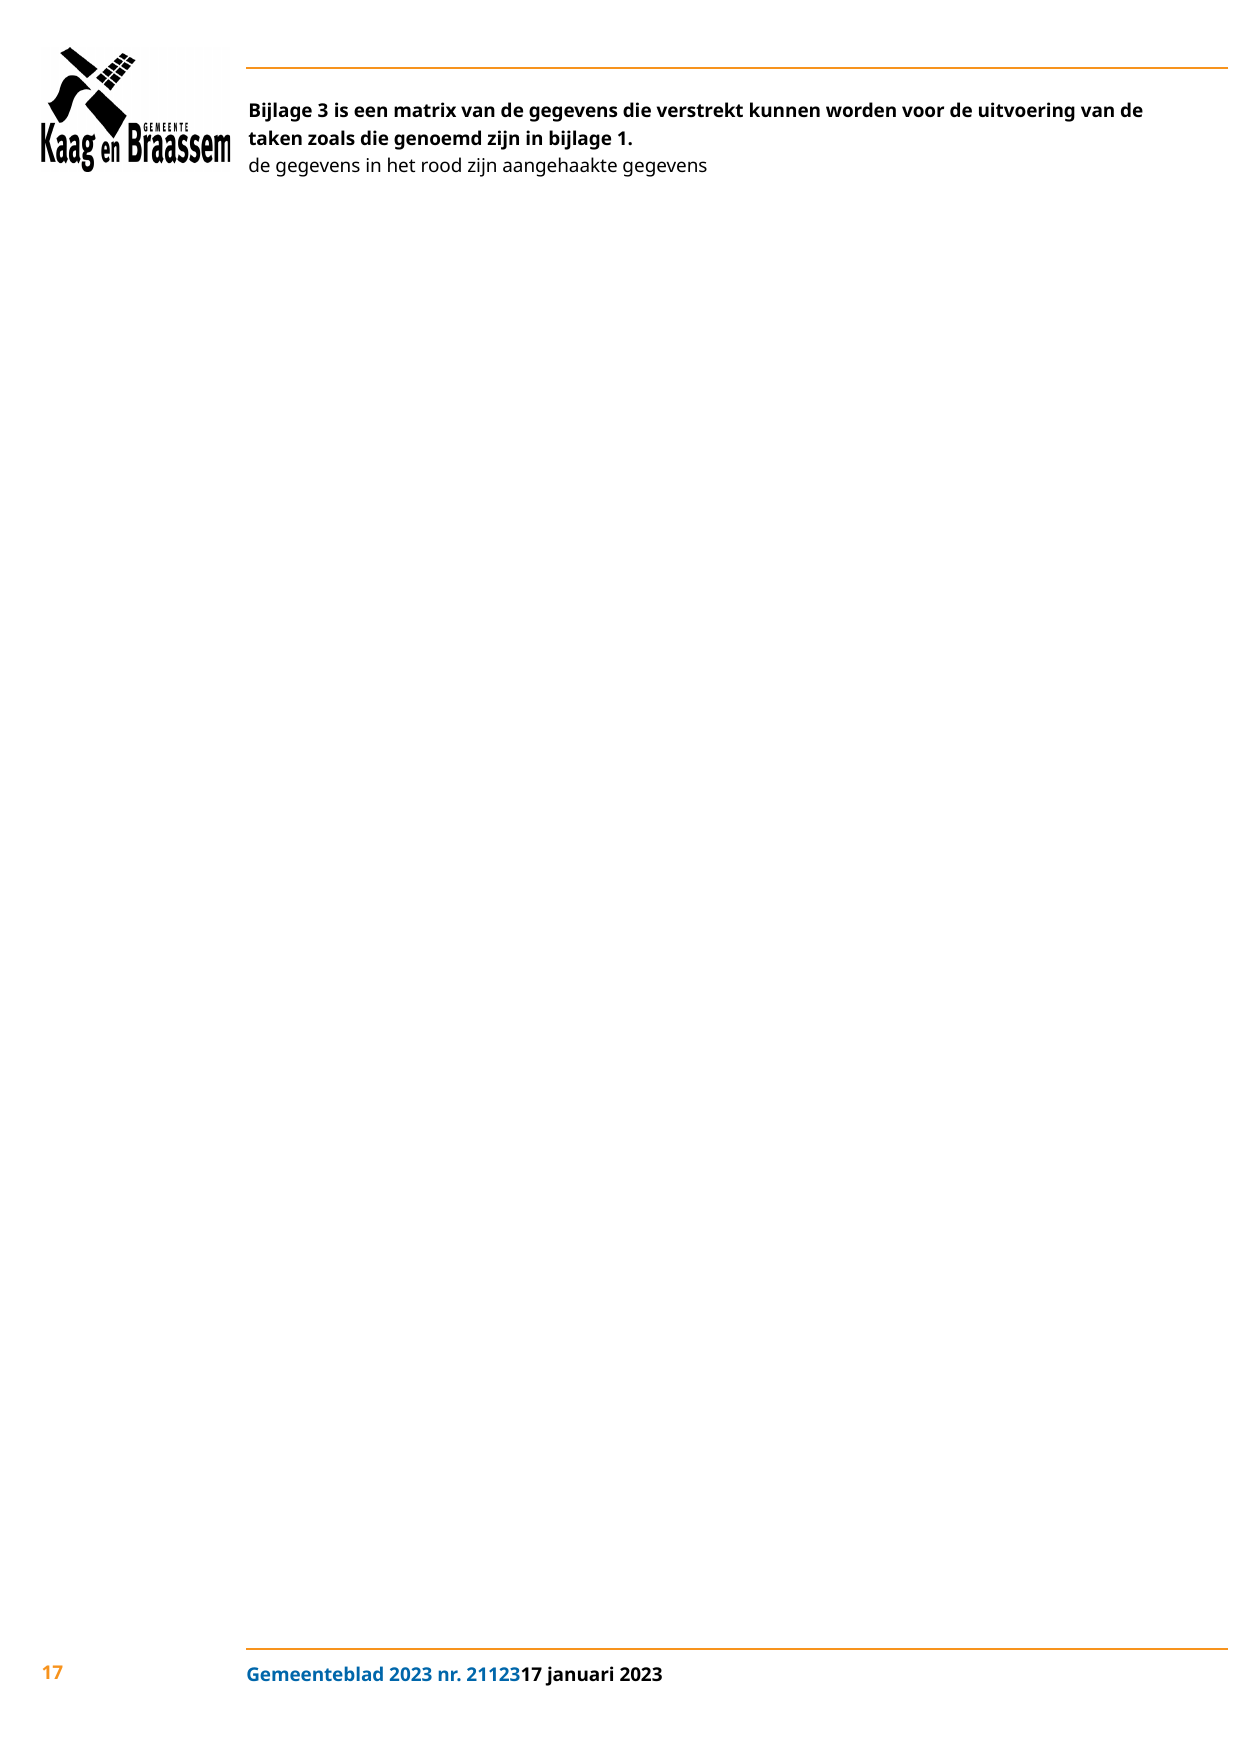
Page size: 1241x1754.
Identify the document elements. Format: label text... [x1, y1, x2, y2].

picture [41, 47, 231, 172]
text de gegevens in het rood zijn aangehaakte gegevens [248, 152, 1152, 177]
text Bijlage 3 is een matrix van de gegevens die verstrekt kunnen worden voor de uitvoering van de taken zoals die genoemd zijn in bijlage 1. [248, 95, 1152, 152]
